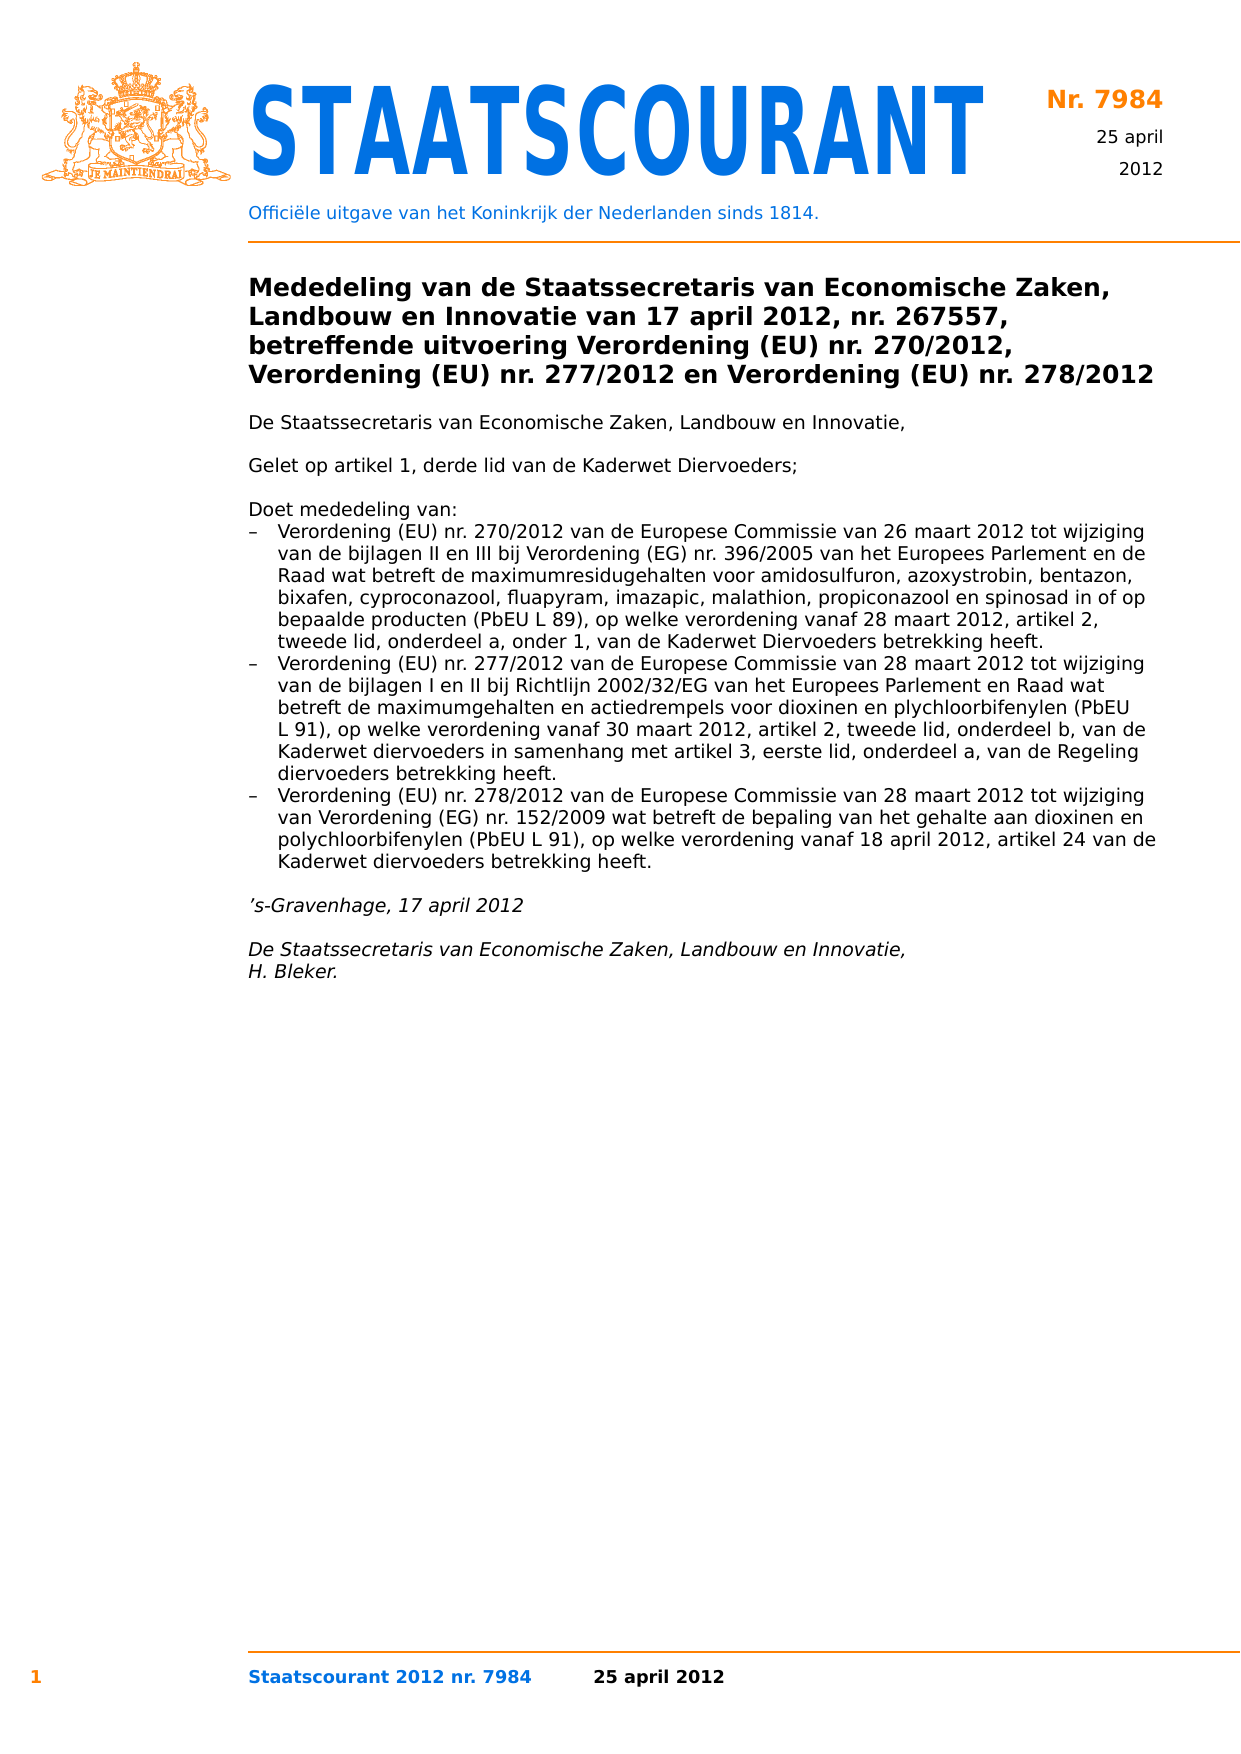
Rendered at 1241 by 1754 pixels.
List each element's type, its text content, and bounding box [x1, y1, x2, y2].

table_header Nr. 7984 [998, 62, 1240, 121]
text – Verordening (EU) nr. 277/2012 van de Europese Commissie van 28 maart 2012 tot wijziging van de bijlagen I en II bij Richtlijn 2002/32/EG van het Europees Parlement en Raad wat betreft de maximumgehalten en actiedrempels voor dioxinen en plychloorbifenylen (PbEU L 91), op welke verordening vanaf 30 maart 2012, artikel 2, tweede lid, onderdeel b, van de Kaderwet diervoeders in samenhang met artikel 3, eerste lid, onderdeel a, van de Regeling diervoeders betrekking heeft. [248, 653, 1163, 785]
text Gelet op artikel 1, derde lid van de Kaderwet Diervoeders; [248, 455, 1163, 477]
text – Verordening (EU) nr. 278/2012 van de Europese Commissie van 28 maart 2012 tot wijziging van Verordening (EG) nr. 152/2009 wat betreft de bepaling van het gehalte aan dioxinen en polychloorbifenylen (PbEU L 91), op welke verordening vanaf 18 april 2012, artikel 24 van de Kaderwet diervoeders betrekking heeft. [248, 785, 1163, 873]
text Doet mededeling van: [248, 499, 1163, 521]
table_header STAATSCOURANT [248, 62, 998, 203]
text ’s-Gravenhage, 17 april 2012 [248, 895, 1163, 917]
table_cell 2012 [998, 153, 1240, 203]
picture [41, 62, 231, 186]
text De Staatssecretaris van Economische Zaken, Landbouw en Innovatie, H. Bleker. [248, 939, 1163, 983]
subtitle Mededeling van de Staatssecretaris van Economische Zaken, Landbouw en Innovatie van 17 april 2012, nr. 267557, betreffende uitvoering Verordening (EU) nr. 270/2012, Verordening (EU) nr. 277/2012 en Verordening (EU) nr. 278/2012 [248, 273, 1163, 390]
table_cell 25 april [998, 121, 1240, 153]
text – Verordening (EU) nr. 270/2012 van de Europese Commissie van 26 maart 2012 tot wijziging van de bijlagen II en III bij Verordening (EG) nr. 396/2005 van het Europees Parlement en de Raad wat betreft de maximumresidugehalten voor amidosulfuron, azoxystrobin, bentazon, bixafen, cyproconazool, fluapyram, imazapic, malathion, propiconazool en spinosad in of op bepaalde producten (PbEU L 89), op welke verordening vanaf 28 maart 2012, artikel 2, tweede lid, onderdeel a, onder 1, van de Kaderwet Diervoeders betrekking heeft. [248, 521, 1163, 653]
table_header [25, 62, 248, 241]
table_cell Officiële uitgave van het Koninkrijk der Nederlanden sinds 1814. [248, 203, 1240, 241]
text De Staatssecretaris van Economische Zaken, Landbouw en Innovatie, [248, 412, 1163, 433]
